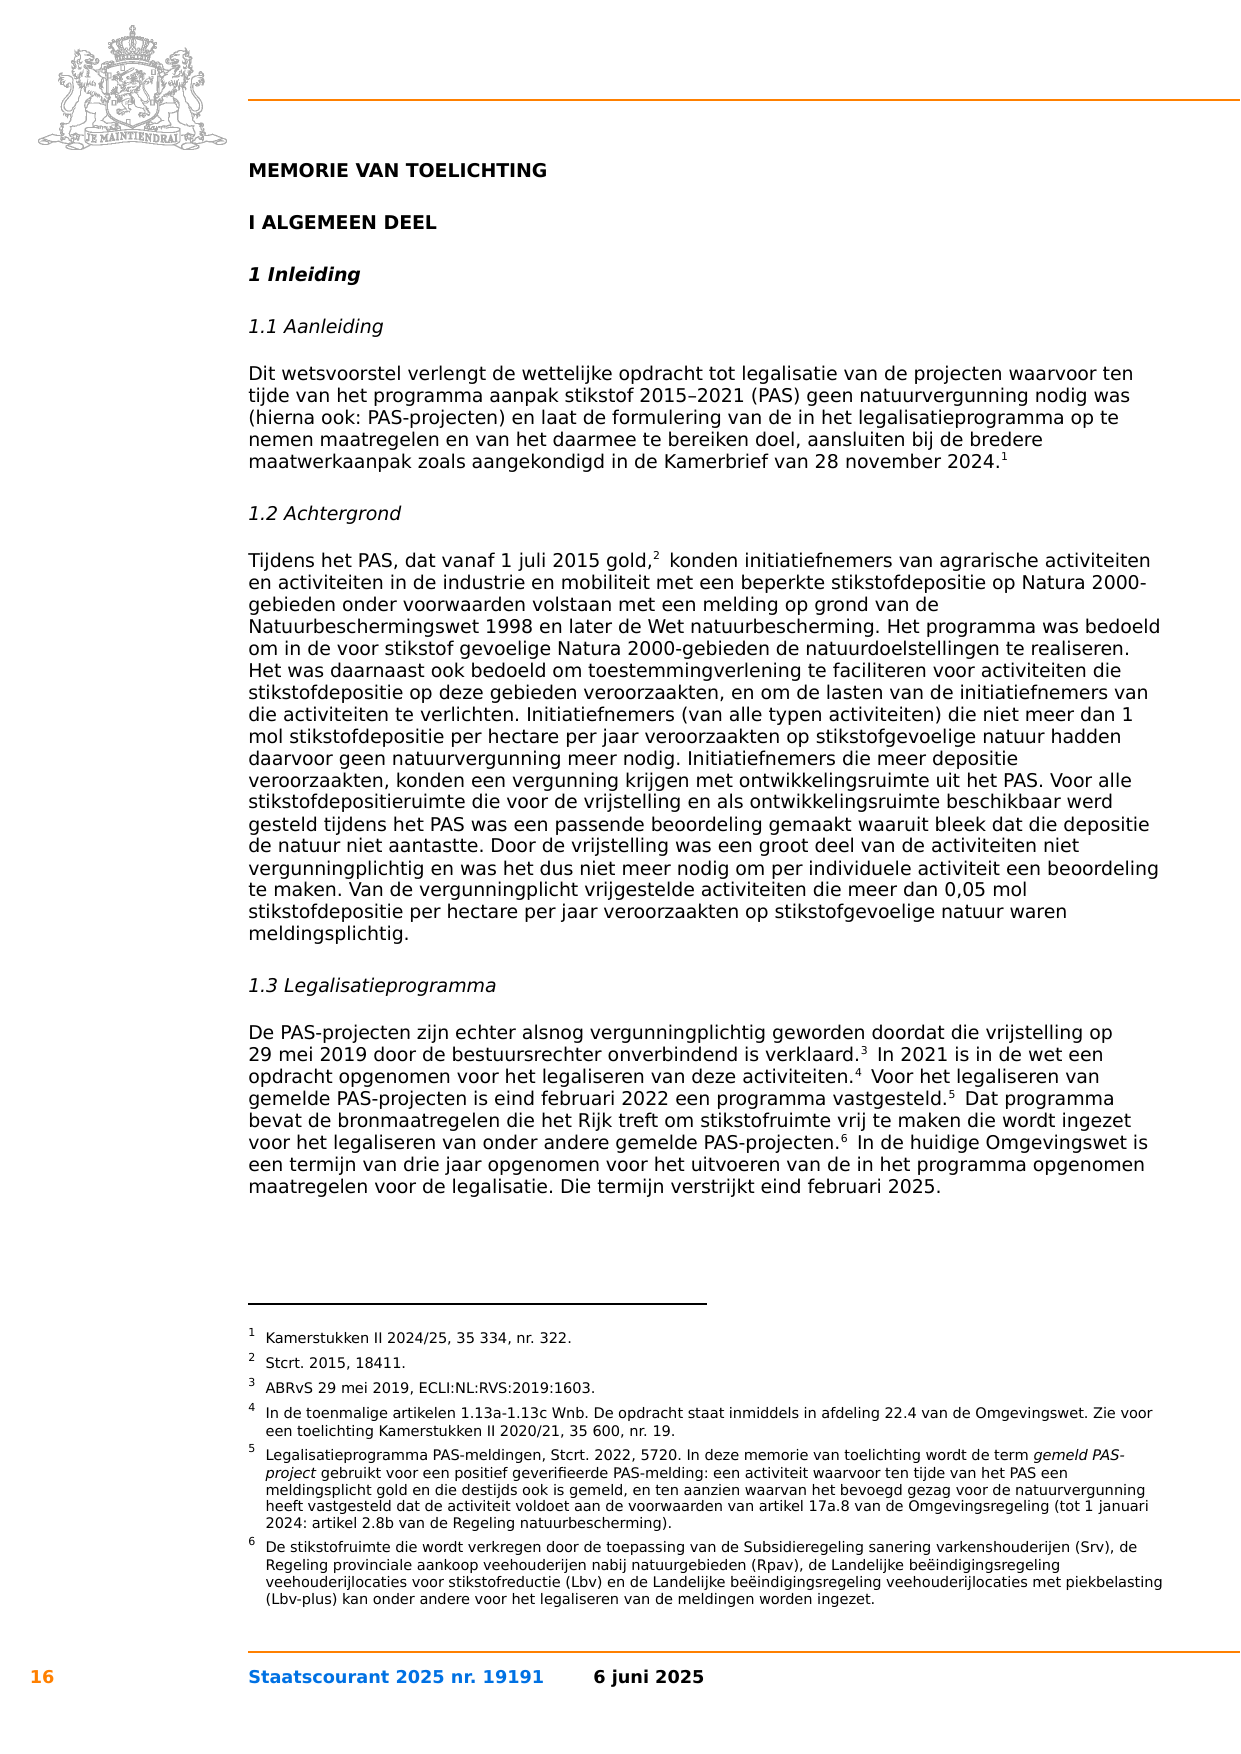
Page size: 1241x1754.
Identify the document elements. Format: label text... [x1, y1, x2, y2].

text Kamerstukken II 2024/25, 35 334, nr. 322. [248, 1326, 1163, 1348]
text De PAS-projecten zijn echter alsnog vergunningplichtig geworden doordat die vrijstelling op 29 mei 2019 door de bestuursrechter onverbindend is verklaard. In 2021 is in de wet een opdracht opgenomen voor het legaliseren van deze activiteiten. Voor het legaliseren van gemelde PAS-projecten is eind februari 2022 een programma vastgesteld. Dat programma bevat de bronmaatregelen die het Rijk treft om stikstofruimte vrij te maken die wordt ingezet voor het legaliseren van onder andere gemelde PAS-projecten. In de huidige Omgevingswet is een termijn van drie jaar opgenomen voor het uitvoeren van de in het programma opgenomen maatregelen voor de legalisatie. Die termijn verstrijkt eind februari 2025. [248, 1022, 1163, 1198]
subtitle 1 Inleiding [248, 264, 1163, 286]
subtitle I ALGEMEEN DEEL [248, 212, 1163, 234]
subtitle 1.3 Legalisatieprogramma [248, 975, 1163, 997]
picture [38, 25, 227, 150]
text In de toenmalige artikelen 1.13a-1.13c Wnb. De opdracht staat inmiddels in afdeling 22.4 van de Omgevingswet. Zie voor een toelichting Kamerstukken II 2020/21, 35 600, nr. 19. [248, 1401, 1163, 1440]
subtitle MEMORIE VAN TOELICHTING [248, 160, 1163, 182]
text Dit wetsvoorstel verlengt de wettelijke opdracht tot legalisatie van de projecten waarvoor ten tijde van het programma aanpak stikstof 2015–2021 (PAS) geen natuurvergunning nodig was (hierna ook: PAS-projecten) en laat de formulering van de in het legalisatieprogramma op te nemen maatregelen en van het daarmee te bereiken doel, aansluiten bij de bredere maatwerkaanpak zoals aangekondigd in de Kamerbrief van 28 november 2024. [248, 363, 1163, 473]
text Tijdens het PAS, dat vanaf 1 juli 2015 gold, konden initiatiefnemers van agrarische activiteiten en activiteiten in de industrie en mobiliteit met een beperkte stikstofdepositie op Natura 2000-gebieden onder voorwaarden volstaan met een melding op grond van de Natuurbeschermingswet 1998 en later de Wet natuurbescherming. Het programma was bedoeld om in de voor stikstof gevoelige Natura 2000-gebieden de natuurdoelstellingen te realiseren. Het was daarnaast ook bedoeld om toestemmingverlening te faciliteren voor activiteiten die stikstofdepositie op deze gebieden veroorzaakten, en om de lasten van de initiatiefnemers van die activiteiten te verlichten. Initiatiefnemers (van alle typen activiteiten) die niet meer dan 1 mol stikstofdepositie per hectare per jaar veroorzaakten op stikstofgevoelige natuur hadden daarvoor geen natuurvergunning meer nodig. Initiatiefnemers die meer depositie veroorzaakten, konden een vergunning krijgen met ontwikkelingsruimte uit het PAS. Voor alle stikstofdepositieruimte die voor de vrijstelling en als ontwikkelingsruimte beschikbaar werd gesteld tijdens het PAS was een passende beoordeling gemaakt waaruit bleek dat die depositie de natuur niet aantastte. Door de vrijstelling was een groot deel van de activiteiten niet vergunningplichtig en was het dus niet meer nodig om per individuele activiteit een beoordeling te maken. Van de vergunningplicht vrijgestelde activiteiten die meer dan 0,05 mol stikstofdepositie per hectare per jaar veroorzaakten op stikstofgevoelige natuur waren meldingsplichtig. [248, 550, 1163, 945]
text ABRvS 29 mei 2019, ECLI:NL:RVS:2019:1603. [248, 1376, 1163, 1398]
text Legalisatieprogramma PAS-meldingen, Stcrt. 2022, 5720. In deze memorie van toelichting wordt de term gemeld PAS-project gebruikt voor een positief geverifieerde PAS-melding: een activiteit waarvoor ten tijde van het PAS een meldingsplicht gold en die destijds ook is gemeld, en ten aanzien waarvan het bevoegd gezag voor de natuurvergunning heeft vastgesteld dat de activiteit voldoet aan de voorwaarden van artikel 17a.8 van de Omgevingsregeling (tot 1 januari 2024: artikel 2.8b van de Regeling natuurbescherming). [248, 1443, 1163, 1532]
text Stcrt. 2015, 18411. [248, 1351, 1163, 1373]
subtitle 1.2 Achtergrond [248, 503, 1163, 525]
subtitle 1.1 Aanleiding [248, 316, 1163, 338]
text De stikstofruimte die wordt verkregen door de toepassing van de Subsidieregeling sanering varkenshouderijen (Srv), de Regeling provinciale aankoop veehouderijen nabij natuurgebieden (Rpav), de Landelijke beëindigingsregeling veehouderijlocaties voor stikstofreductie (Lbv) en de Landelijke beëindigingsregeling veehouderijlocaties met piekbelasting (Lbv-plus) kan onder andere voor het legaliseren van de meldingen worden ingezet. [248, 1535, 1163, 1608]
